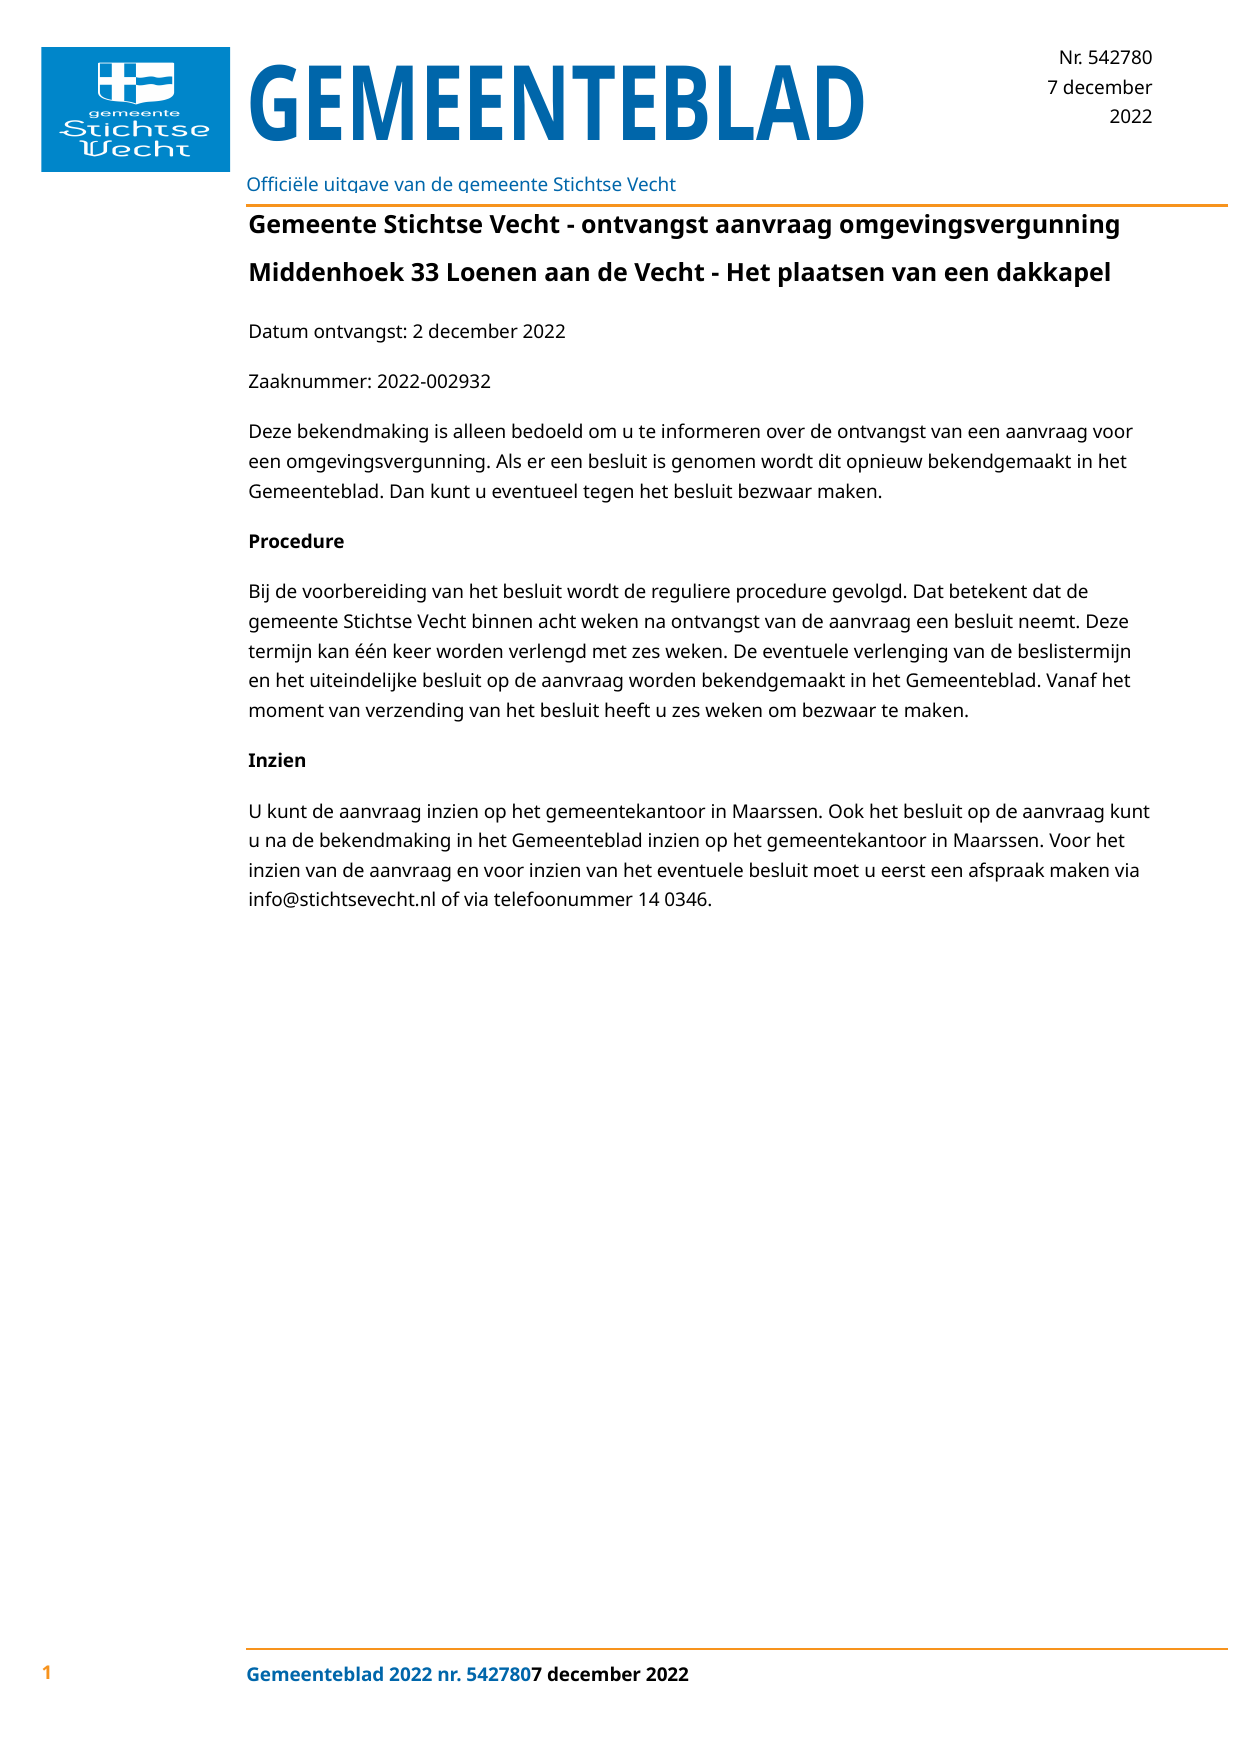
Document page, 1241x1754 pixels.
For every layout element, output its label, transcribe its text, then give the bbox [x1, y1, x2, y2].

text Procedure [248, 528, 1152, 554]
text Datum ontvangst: 2 december 2022 [248, 318, 1152, 344]
picture [99, 63, 135, 101]
text Zaaknummer: 2022-002932 [248, 368, 1152, 394]
text Deze bekendmaking is alleen bedoeld om u te informeren over de ontvangst van een aanvraag voor een omgevingsvergunning. Als er een besluit is genomen wordt dit opnieuw bekendgemaakt in het Gemeenteblad. Dan kunt u eventueel tegen het besluit bezwaar maken. [248, 419, 1152, 504]
text Inzien [248, 747, 1152, 773]
text U kunt de aanvraag inzien op het gemeentekantoor in Maarssen. Ook het besluit op de aanvraag kunt u na de bekendmaking in het Gemeenteblad inzien op het gemeentekantoor in Maarssen. Voor het inzien van de aanvraag en voor inzien van het eventuele besluit moet u eerst een afspraak maken via info@stichtsevecht.nl of via telefoonummer 14 0346. [248, 798, 1152, 912]
picture [137, 63, 174, 103]
text Gemeente Stichtse Vecht - ontvangst aanvraag omgevingsvergunning Middenhoek 33 Loenen aan de Vecht - Het plaatsen van een dakkapel [248, 207, 1152, 288]
text Bij de voorbereiding van het besluit wordt de reguliere procedure gevolgd. Dat betekent dat de gemeente Stichtse Vecht binnen acht weken na ontvangst van de aanvraag een besluit neemt. Deze termijn kan één keer worden verlengd met zes weken. De eventuele verlenging van de beslistermijn en het uiteindelijke besluit op de aanvraag worden bekendgemaakt in het Gemeenteblad. Vanaf het moment van verzending van het besluit heeft u zes weken om bezwaar te maken. [248, 579, 1152, 723]
